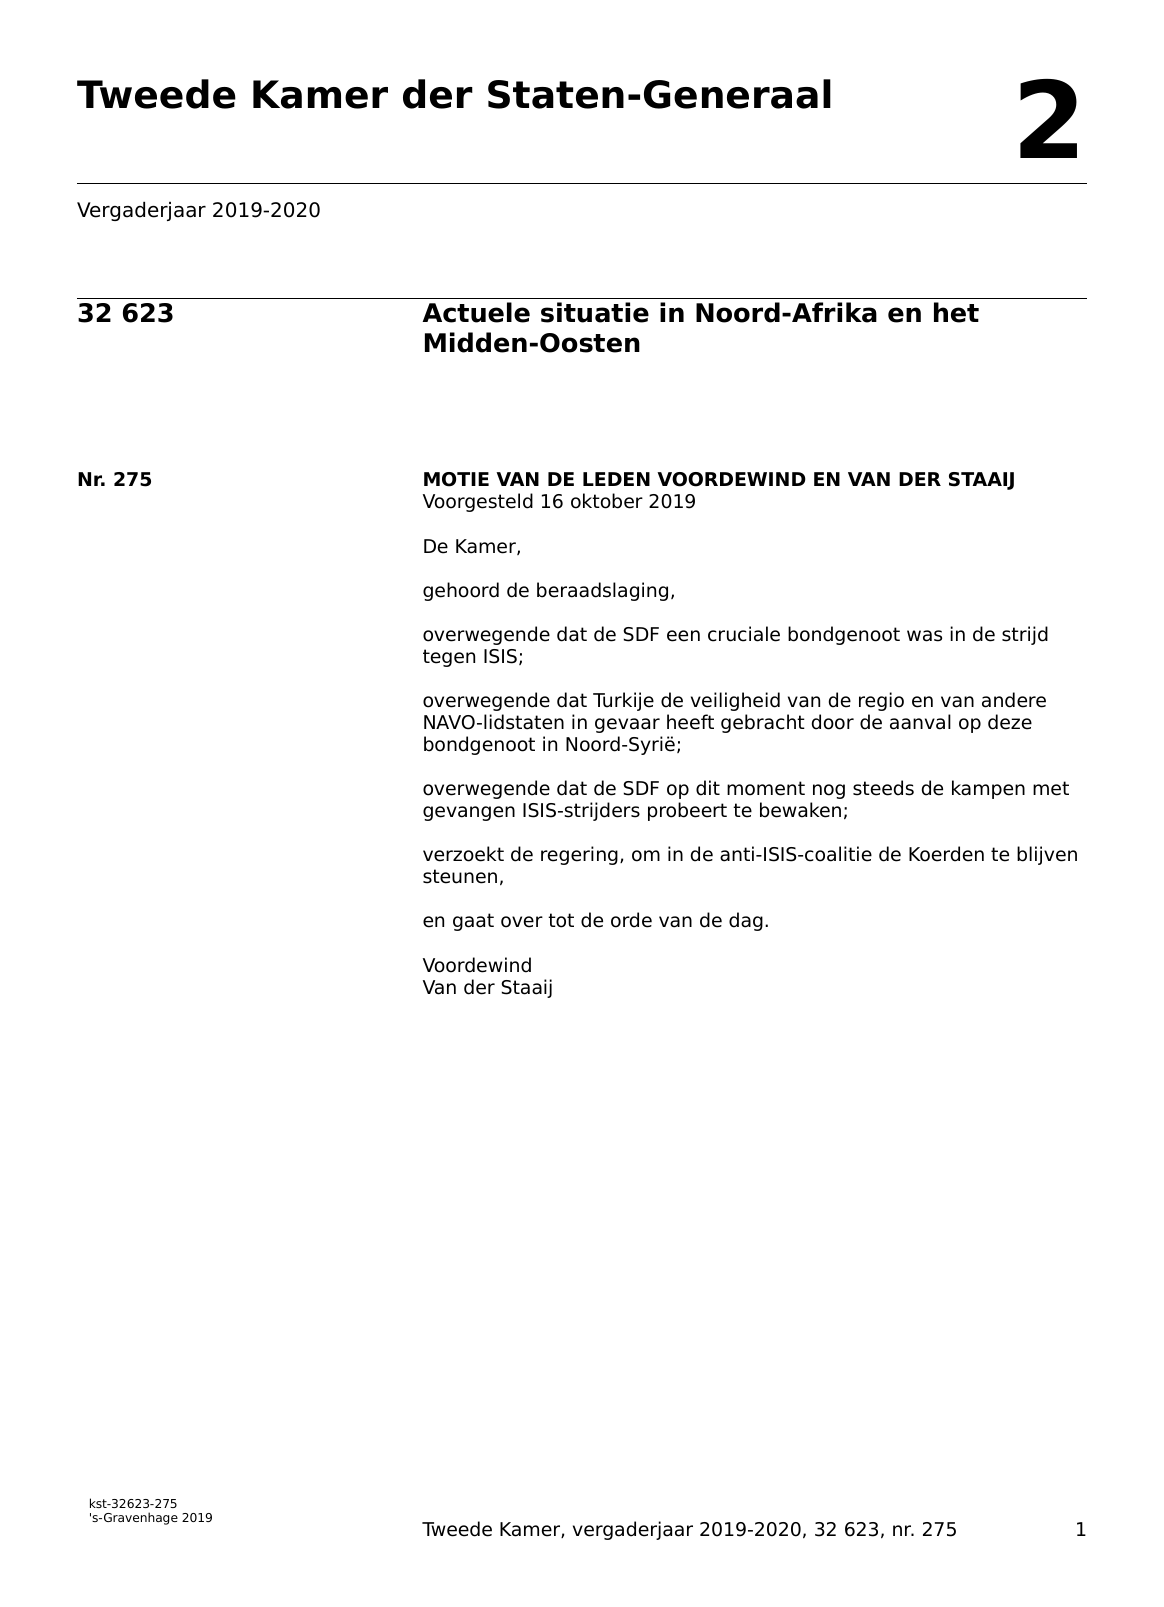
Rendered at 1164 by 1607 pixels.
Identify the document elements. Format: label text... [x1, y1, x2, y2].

table_cell Vergaderjaar 2019-2020 [77, 184, 1087, 298]
text De Kamer, [422, 536, 1087, 557]
table_header 2 [886, 59, 1087, 183]
table_header Tweede Kamer der Staten-Generaal [77, 59, 886, 183]
text Van der Staaij [422, 977, 1087, 998]
subtitle 32 623 Actuele situatie in Noord-Afrika en het Midden-Oosten [77, 299, 1087, 358]
text en gaat over tot de orde van de dag. [422, 910, 1087, 932]
text overwegende dat Turkije de veiligheid van de regio en van andere NAVO-lidstaten in gevaar heeft gebracht door de aanval op deze bondgenoot in Noord-Syrië; [422, 690, 1087, 756]
text overwegende dat de SDF een cruciale bondgenoot was in de strijd tegen ISIS; [422, 624, 1087, 668]
text kst-32623-275 [88, 1497, 323, 1511]
text gehoord de beraadslaging, [422, 580, 1087, 602]
text Voorgesteld 16 oktober 2019 [422, 491, 1087, 513]
text 's-Gravenhage 2019 [88, 1511, 323, 1525]
subtitle Nr. 275 MOTIE VAN DE LEDEN VOORDEWIND EN VAN DER STAAIJ [77, 469, 1087, 491]
text overwegende dat de SDF op dit moment nog steeds de kampen met gevangen ISIS-strijders probeert te bewaken; [422, 778, 1087, 822]
text verzoekt de regering, om in de anti-ISIS-coalitie de Koerden te blijven steunen, [422, 844, 1087, 888]
text Voordewind [422, 954, 1087, 977]
